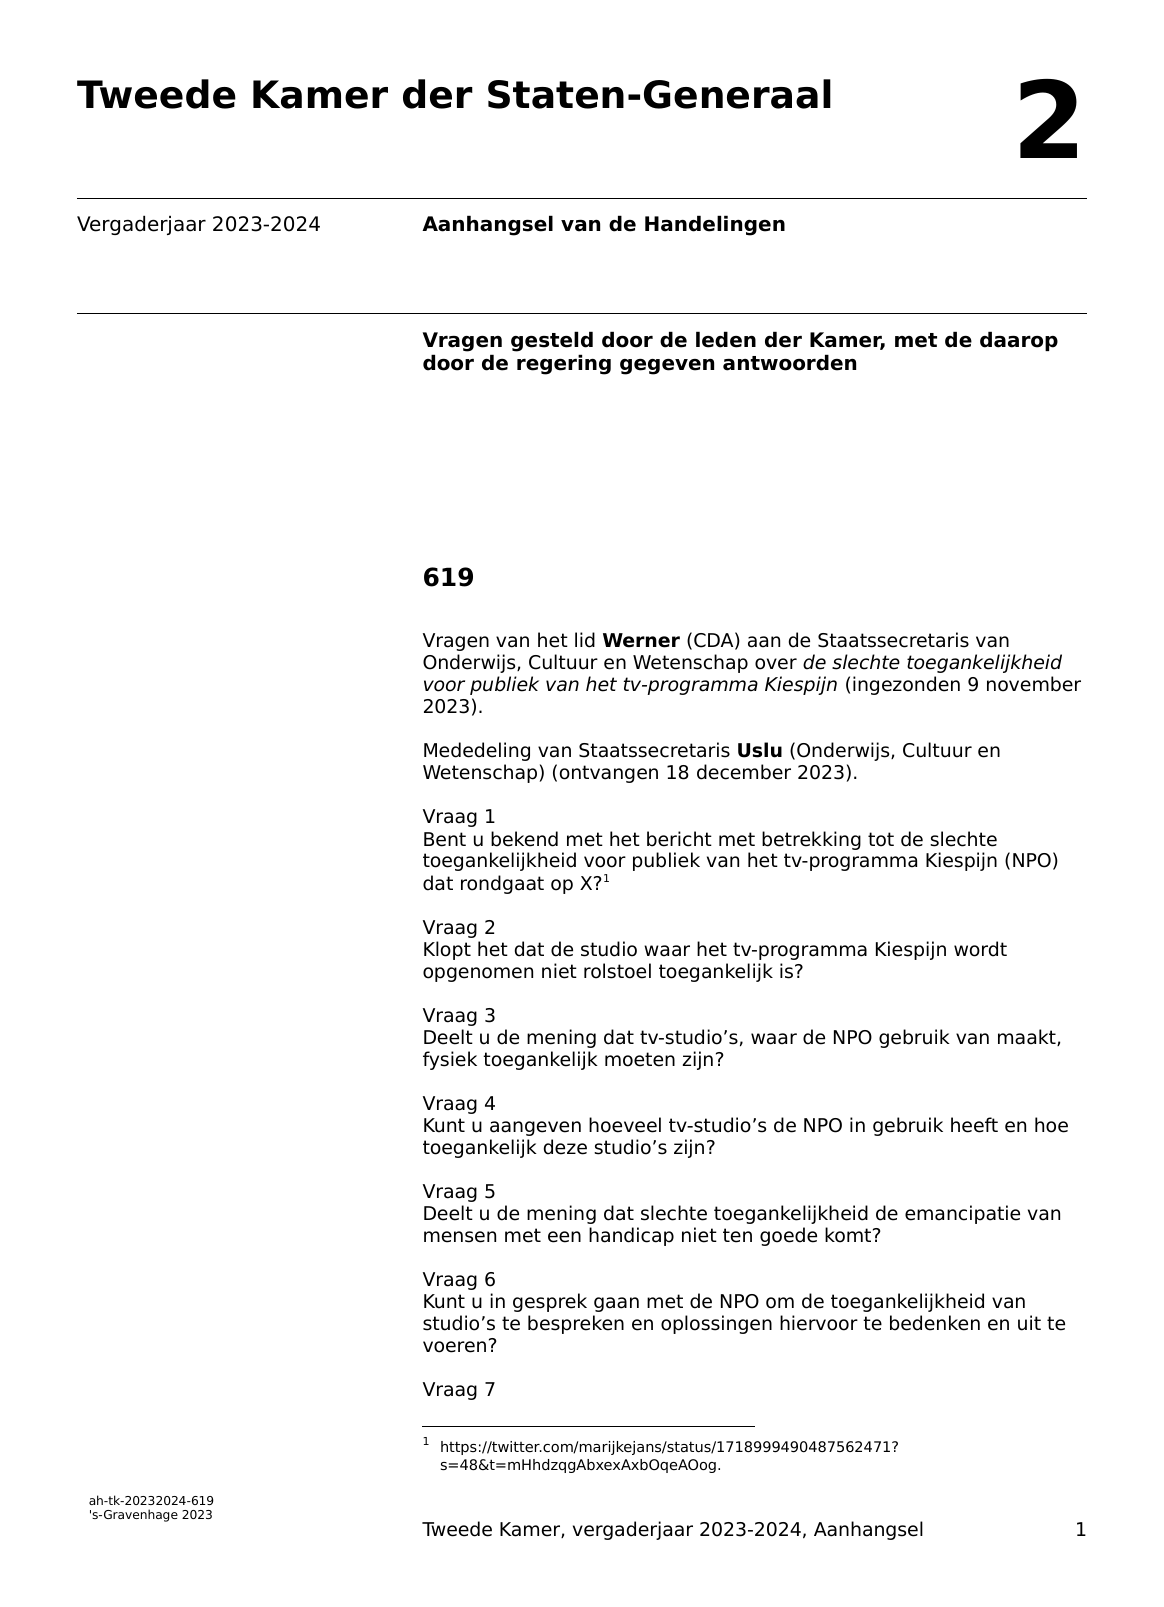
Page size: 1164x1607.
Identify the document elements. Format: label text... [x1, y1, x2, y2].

text 619 [422, 563, 1087, 592]
table_header Tweede Kamer der Staten-Generaal [77, 59, 886, 198]
text 's-Gravenhage 2023 [88, 1508, 323, 1522]
text ah-tk-20232024-619 [88, 1494, 323, 1508]
text Klopt het dat de studio waar het tv-programma Kiespijn wordt opgenomen niet rolstoel toegankelijk is? [422, 938, 1087, 982]
text Vraag 3 [422, 1005, 1087, 1027]
text Mededeling van Staatssecretaris Uslu (Onderwijs, Cultuur en Wetenschap) (ontvangen 18 december 2023). [422, 740, 1087, 784]
table_cell [77, 314, 422, 375]
text https://twitter.com/marijkejans/status/1718999490487562471?s=48&t=mHhdzqgAbxexAxbOqeAOog. [422, 1435, 1087, 1474]
text Vraag 1 [422, 806, 1087, 828]
text Vraag 4 [422, 1093, 1087, 1115]
text Deelt u de mening dat tv-studio’s, waar de NPO gebruik van maakt, fysiek toegankelijk moeten zijn? [422, 1027, 1087, 1071]
text Vragen van het lid Werner (CDA) aan de Staatssecretaris van Onderwijs, Cultuur en Wetenschap over de slechte toegankelijkheid voor publiek van het tv-programma Kiespijn (ingezonden 9 november 2023). [422, 630, 1087, 718]
table_cell Vergaderjaar 2023-2024 [77, 199, 422, 313]
text Vraag 6 [422, 1269, 1087, 1291]
table_cell Aanhangsel van de Handelingen [422, 199, 1087, 313]
text Vraag 2 [422, 917, 1087, 938]
text Deelt u de mening dat slechte toegankelijkheid de emancipatie van mensen met een handicap niet ten goede komt? [422, 1203, 1087, 1247]
text Bent u bekend met het bericht met betrekking tot de slechte toegankelijkheid voor publiek van het tv-programma Kiespijn (NPO) dat rondgaat op X? [422, 828, 1087, 894]
table_cell Vragen gesteld door de leden der Kamer, met de daarop door de regering gegeven antwoorden [422, 314, 1087, 375]
text Kunt u in gesprek gaan met de NPO om de toegankelijkheid van studio’s te bespreken en oplossingen hiervoor te bedenken en uit te voeren? [422, 1291, 1087, 1357]
table_header 2 [886, 59, 1087, 198]
text Vraag 5 [422, 1181, 1087, 1203]
text Kunt u aangeven hoeveel tv-studio’s de NPO in gebruik heeft en hoe toegankelijk deze studio’s zijn? [422, 1115, 1087, 1159]
text Vraag 7 [422, 1379, 1087, 1401]
